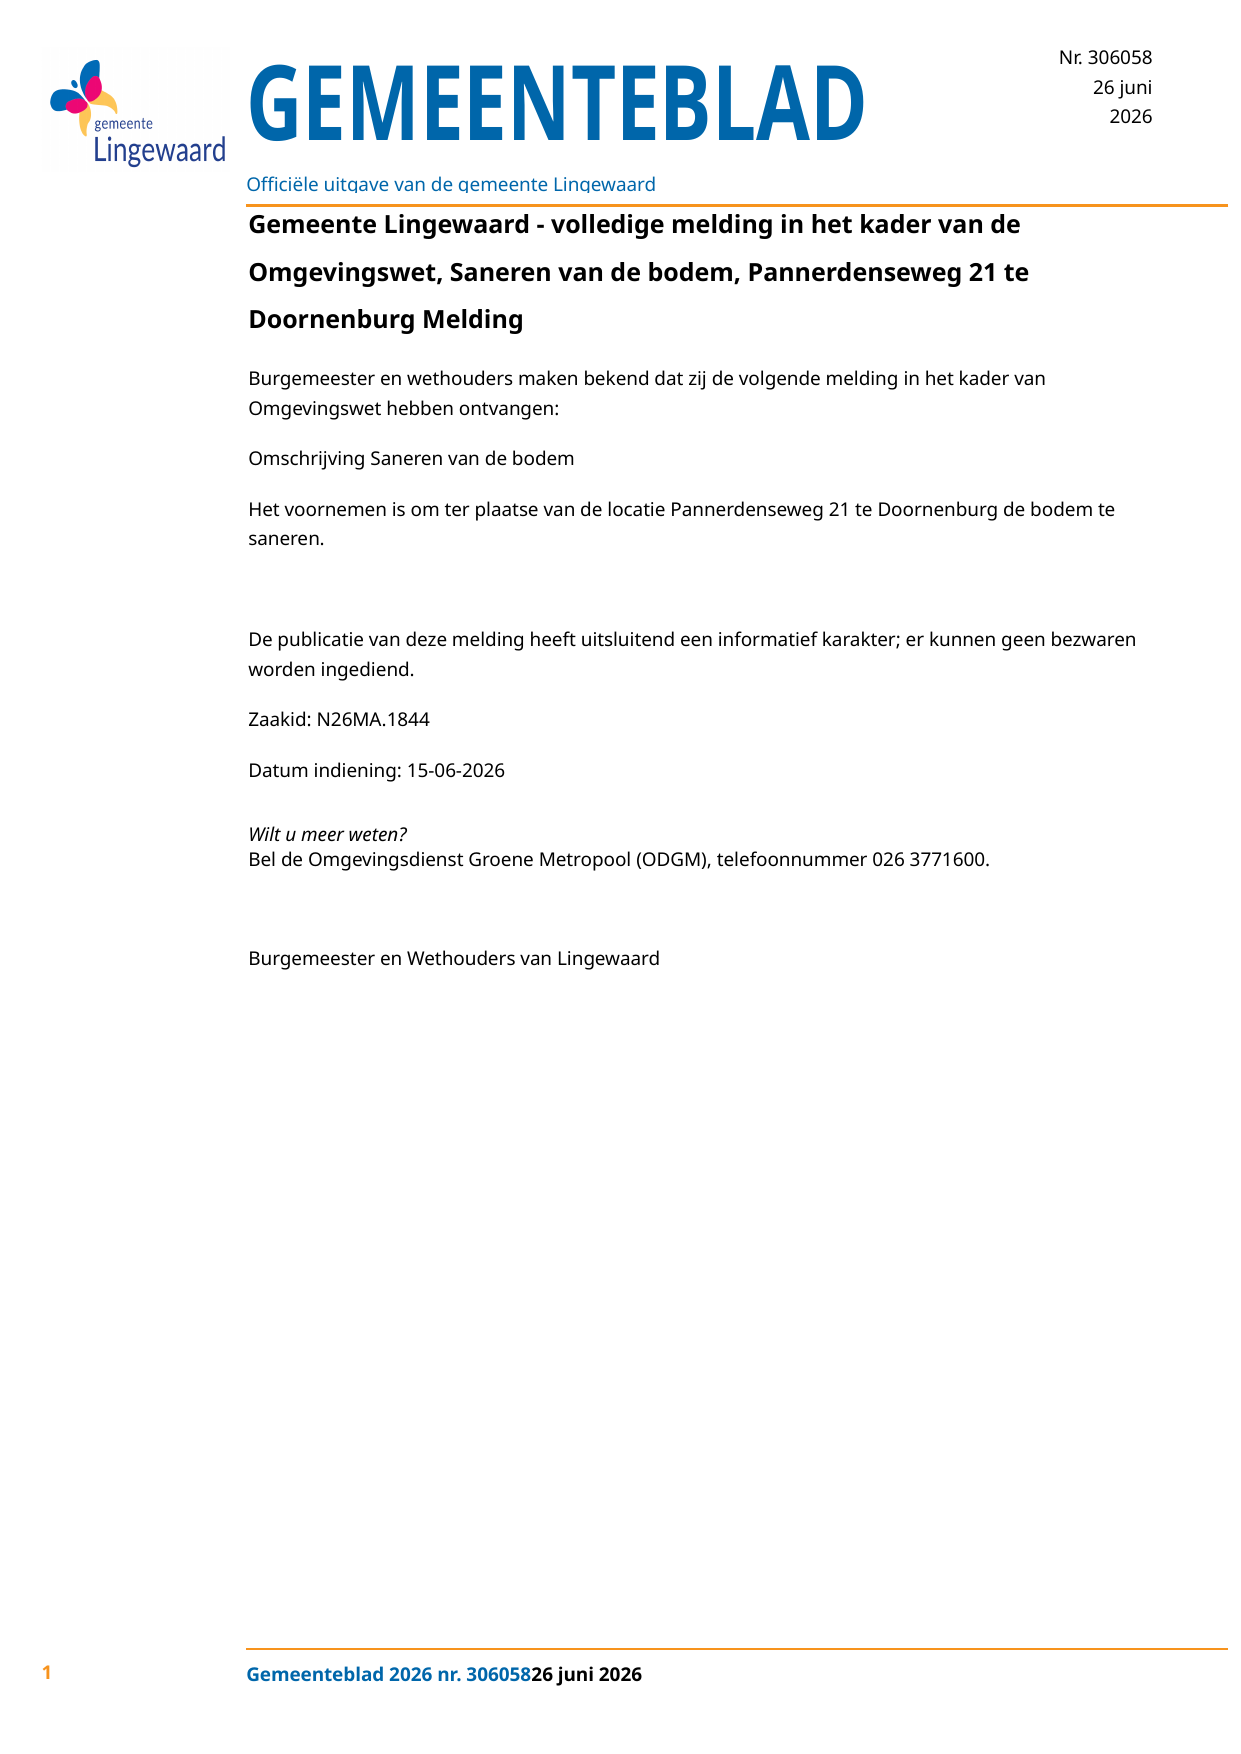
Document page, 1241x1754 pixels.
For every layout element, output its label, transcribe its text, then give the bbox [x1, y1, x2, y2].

picture [41, 47, 231, 172]
text Wilt u meer weten? [248, 821, 1152, 846]
text De publicatie van deze melding heeft uitsluitend een informatief karakter; er kunnen geen bezwaren worden ingediend. [248, 626, 1152, 682]
text Omschrijving Saneren van de bodem [248, 446, 1152, 471]
text Zaakid: N26MA.1844 [248, 706, 1152, 732]
text Bel de Omgevingsdienst Groene Metropool (ODGM), telefoonnummer 026 3771600. [248, 846, 1152, 872]
text Het voornemen is om ter plaatse van de locatie Pannerdenseweg 21 te Doornenburg de bodem te saneren. [248, 496, 1152, 551]
text Burgemeester en Wethouders van Lingewaard [248, 945, 1152, 970]
text Gemeente Lingewaard - volledige melding in het kader van de Omgevingswet, Saneren van de bodem, Pannerdenseweg 21 te Doornenburg Melding [248, 207, 1152, 336]
text Burgemeester en wethouders maken bekend dat zij de volgende melding in het kader van Omgevingswet hebben ontvangen: [248, 366, 1152, 421]
text Datum indiening: 15-06-2026 [248, 757, 1152, 782]
